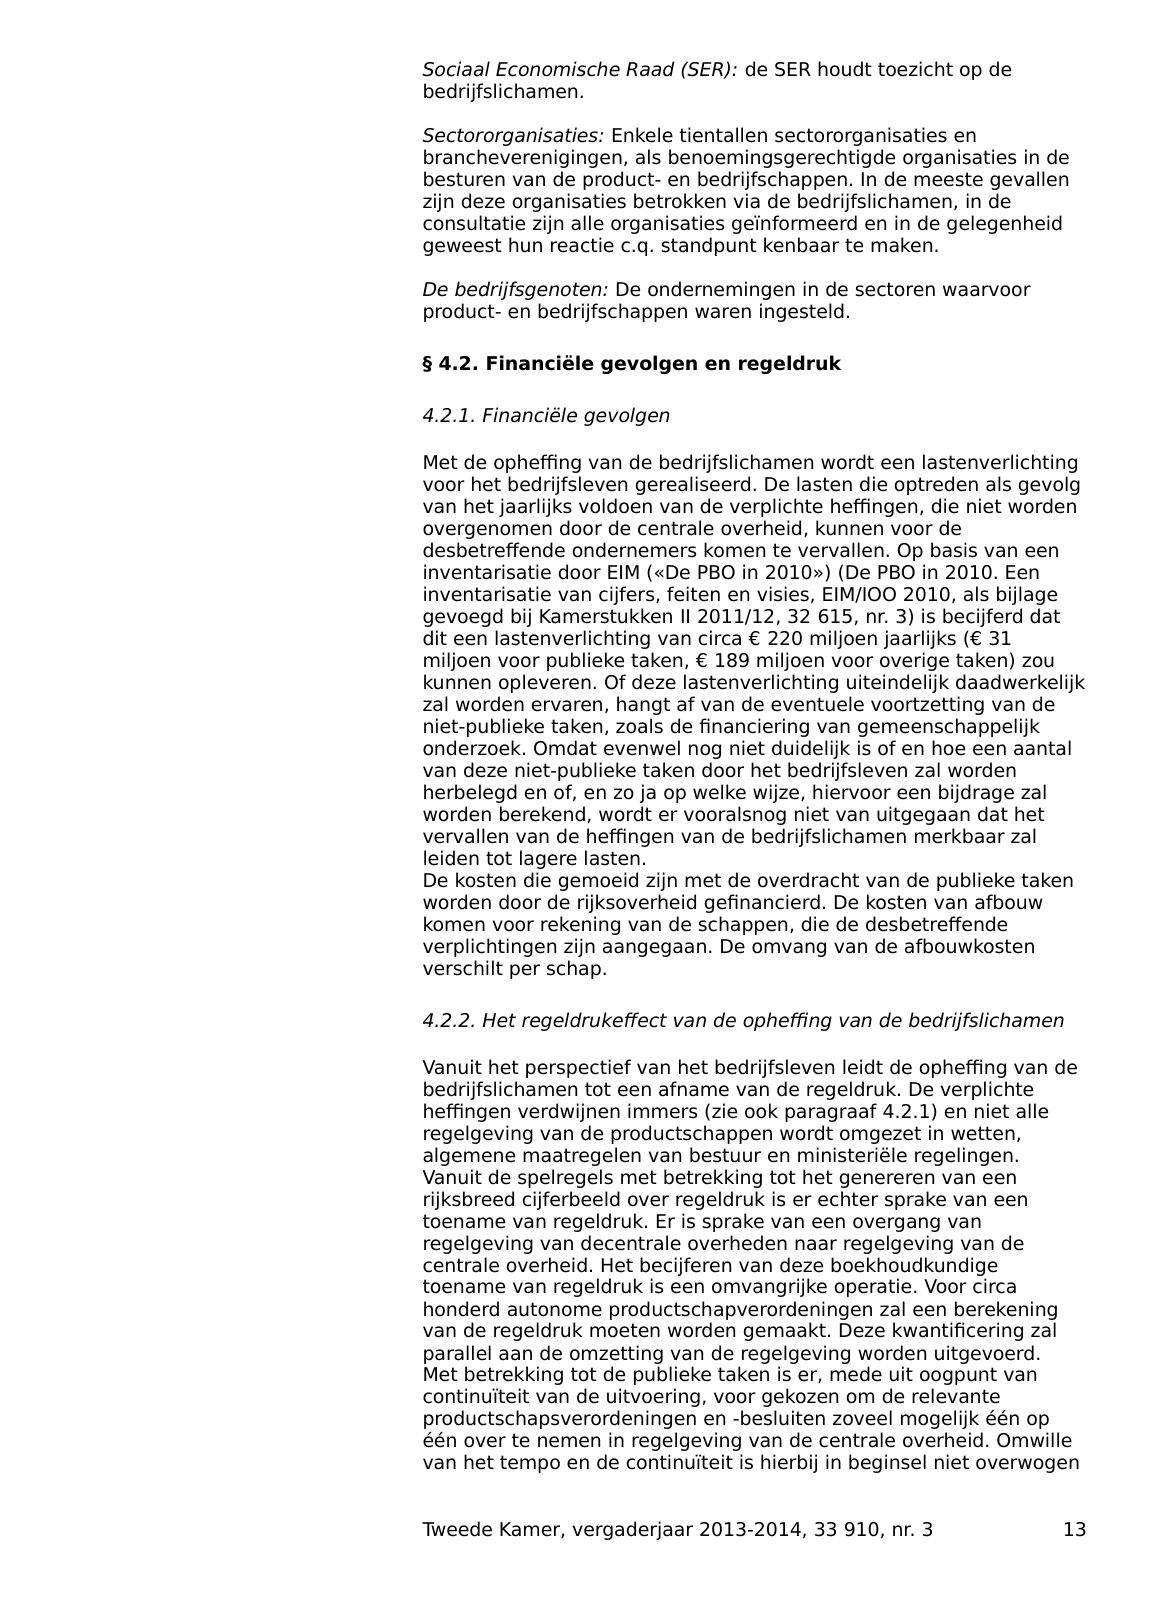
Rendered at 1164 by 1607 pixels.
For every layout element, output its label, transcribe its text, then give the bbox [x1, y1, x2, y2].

text Met betrekking tot de publieke taken is er, mede uit oogpunt van continuïteit van de uitvoering, voor gekozen om de relevante productschapsverordeningen en -besluiten zoveel mogelijk één op één over te nemen in regelgeving van de centrale overheid. Omwille van het tempo en de continuïteit is hierbij in beginsel niet overwogen [422, 1364, 1087, 1474]
text De kosten die gemoeid zijn met de overdracht van de publieke taken worden door de rijksoverheid gefinancierd. De kosten van afbouw komen voor rekening van de schappen, die de desbetreffende verplichtingen zijn aangegaan. De omvang van de afbouwkosten verschilt per schap. [422, 870, 1087, 980]
subtitle 4.2.2. Het regeldrukeffect van de opheffing van de bedrijfslichamen [422, 1010, 1087, 1032]
subtitle § 4.2. Financiële gevolgen en regeldruk [422, 353, 1087, 375]
subtitle 4.2.1. Financiële gevolgen [422, 405, 1087, 427]
text Met de opheffing van de bedrijfslichamen wordt een lastenverlichting voor het bedrijfsleven gerealiseerd. De lasten die optreden als gevolg van het jaarlijks voldoen van de verplichte heffingen, die niet worden overgenomen door de centrale overheid, kunnen voor de desbetreffende ondernemers komen te vervallen. Op basis van een inventarisatie door EIM («De PBO in 2010») (De PBO in 2010. Een inventarisatie van cijfers, feiten en visies, EIM/IOO 2010, als bijlage gevoegd bij Kamerstukken II 2011/12, 32 615, nr. 3) is becijferd dat dit een lastenverlichting van circa € 220 miljoen jaarlijks (€ 31 miljoen voor publieke taken, € 189 miljoen voor overige taken) zou kunnen opleveren. Of deze lastenverlichting uiteindelijk daadwerkelijk zal worden ervaren, hangt af van de eventuele voortzetting van de niet-publieke taken, zoals de financiering van gemeenschappelijk onderzoek. Omdat evenwel nog niet duidelijk is of en hoe een aantal van deze niet-publieke taken door het bedrijfsleven zal worden herbelegd en of, en zo ja op welke wijze, hiervoor een bijdrage zal worden berekend, wordt er vooralsnog niet van uitgegaan dat het vervallen van de heffingen van de bedrijfslichamen merkbaar zal leiden tot lagere lasten. [422, 452, 1087, 870]
text Vanuit het perspectief van het bedrijfsleven leidt de opheffing van de bedrijfslichamen tot een afname van de regeldruk. De verplichte heffingen verdwijnen immers (zie ook paragraaf 4.2.1) en niet alle regelgeving van de productschappen wordt omgezet in wetten, algemene maatregelen van bestuur en ministeriële regelingen. [422, 1057, 1087, 1167]
text Sociaal Economische Raad (SER): de SER houdt toezicht op de bedrijfslichamen. [422, 59, 1087, 103]
text De bedrijfsgenoten: De ondernemingen in de sectoren waarvoor product- en bedrijfschappen waren ingesteld. [422, 279, 1087, 323]
text Vanuit de spelregels met betrekking tot het genereren van een rijksbreed cijferbeeld over regeldruk is er echter sprake van een toename van regeldruk. Er is sprake van een overgang van regelgeving van decentrale overheden naar regelgeving van de centrale overheid. Het becijferen van deze boekhoudkundige toename van regeldruk is een omvangrijke operatie. Voor circa honderd autonome productschapverordeningen zal een berekening van de regeldruk moeten worden gemaakt. Deze kwantificering zal parallel aan de omzetting van de regelgeving worden uitgevoerd. [422, 1167, 1087, 1364]
text Sectororganisaties: Enkele tientallen sectororganisaties en brancheverenigingen, als benoemingsgerechtigde organisaties in de besturen van de product- en bedrijfschappen. In de meeste gevallen zijn deze organisaties betrokken via de bedrijfslichamen, in de consultatie zijn alle organisaties geïnformeerd en in de gelegenheid geweest hun reactie c.q. standpunt kenbaar te maken. [422, 125, 1087, 257]
